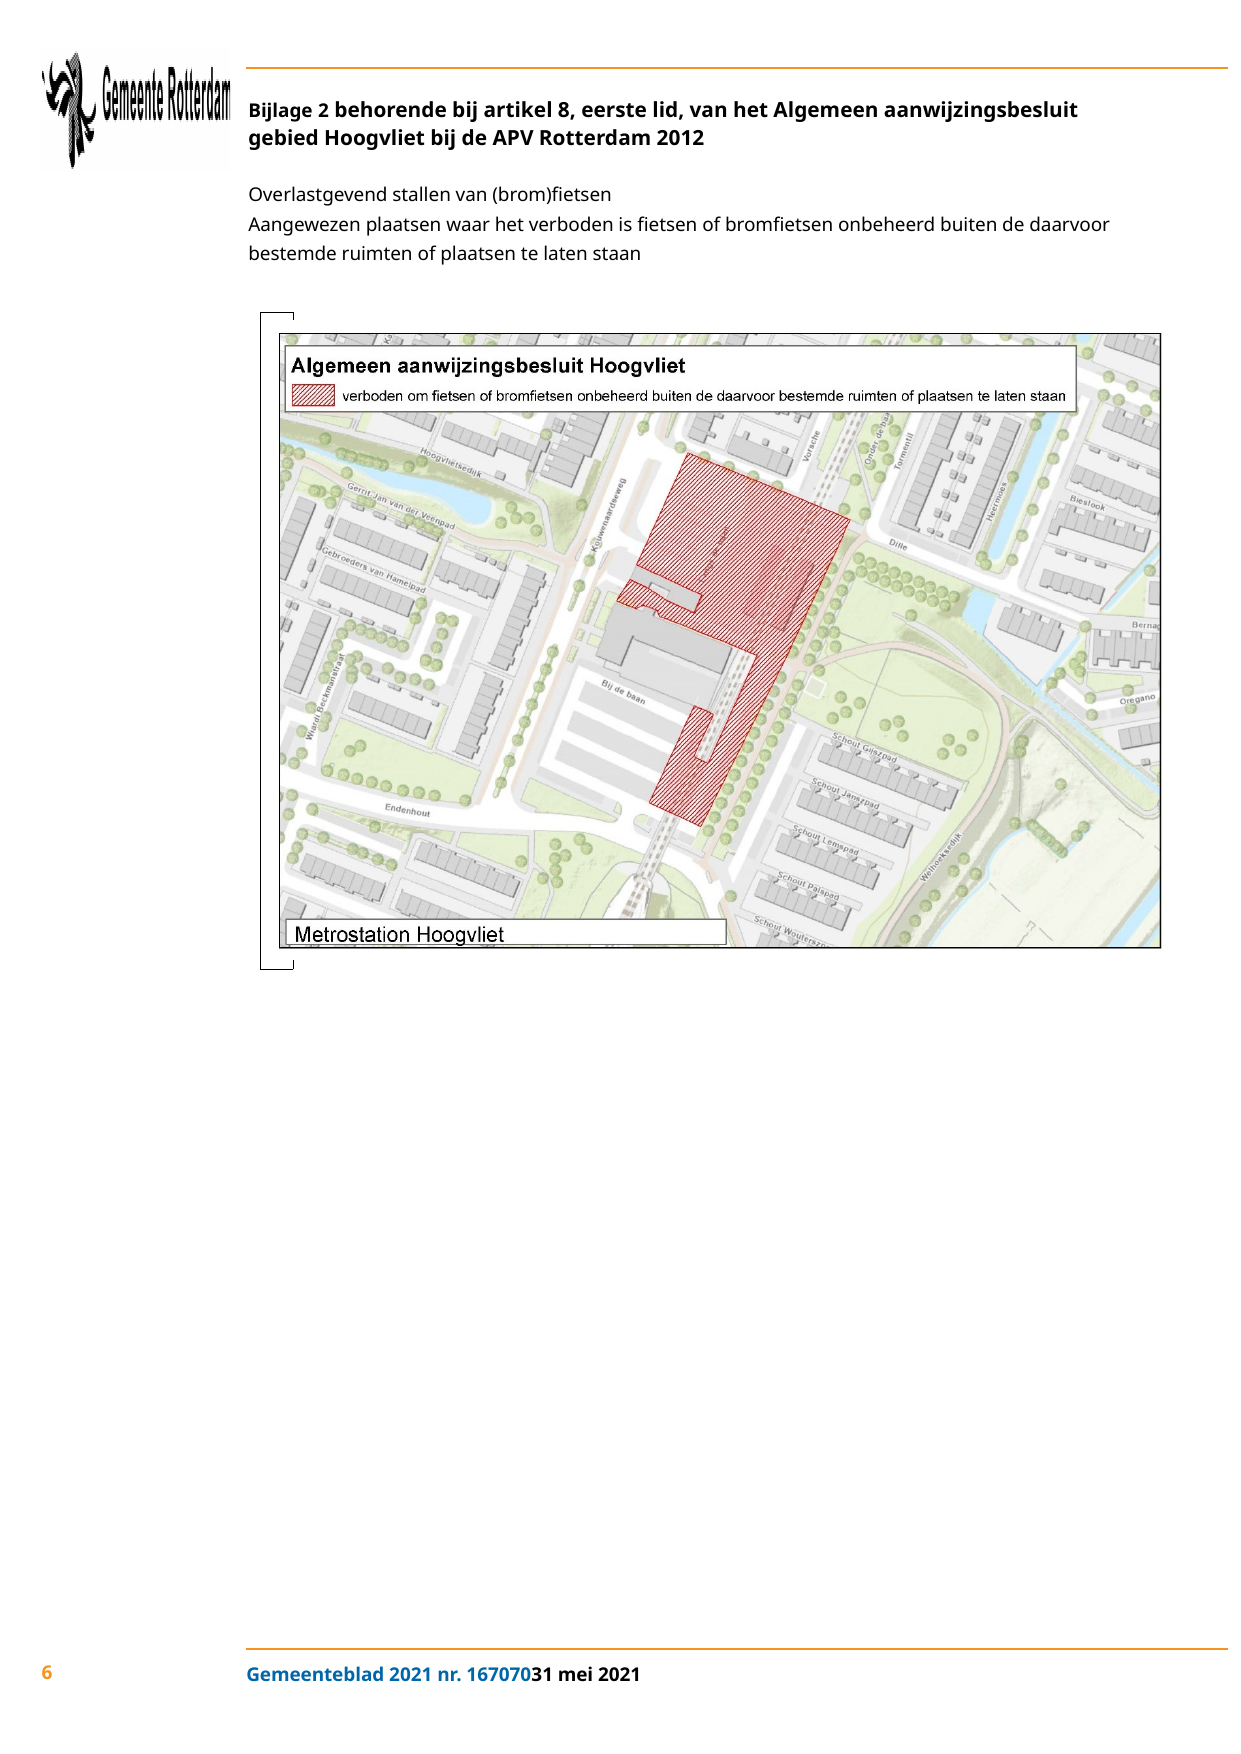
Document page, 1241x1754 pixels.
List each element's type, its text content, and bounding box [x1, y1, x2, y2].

picture [41, 47, 231, 172]
text Aangewezen plaatsen waar het verboden is fietsen of bromfietsen onbeheerd buiten de daarvoor bestemde ruimten of plaatsen te laten staan [248, 211, 1152, 266]
text Bijlage 2 behorende bij artikel 8, eerste lid, van het Algemeen aanwijzingsbesluit gebied Hoogvliet bij de APV Rotterdam 2012 [248, 95, 1152, 152]
text Overlastgevend stallen van (brom)fietsen [248, 181, 1152, 207]
picture [268, 320, 1173, 960]
